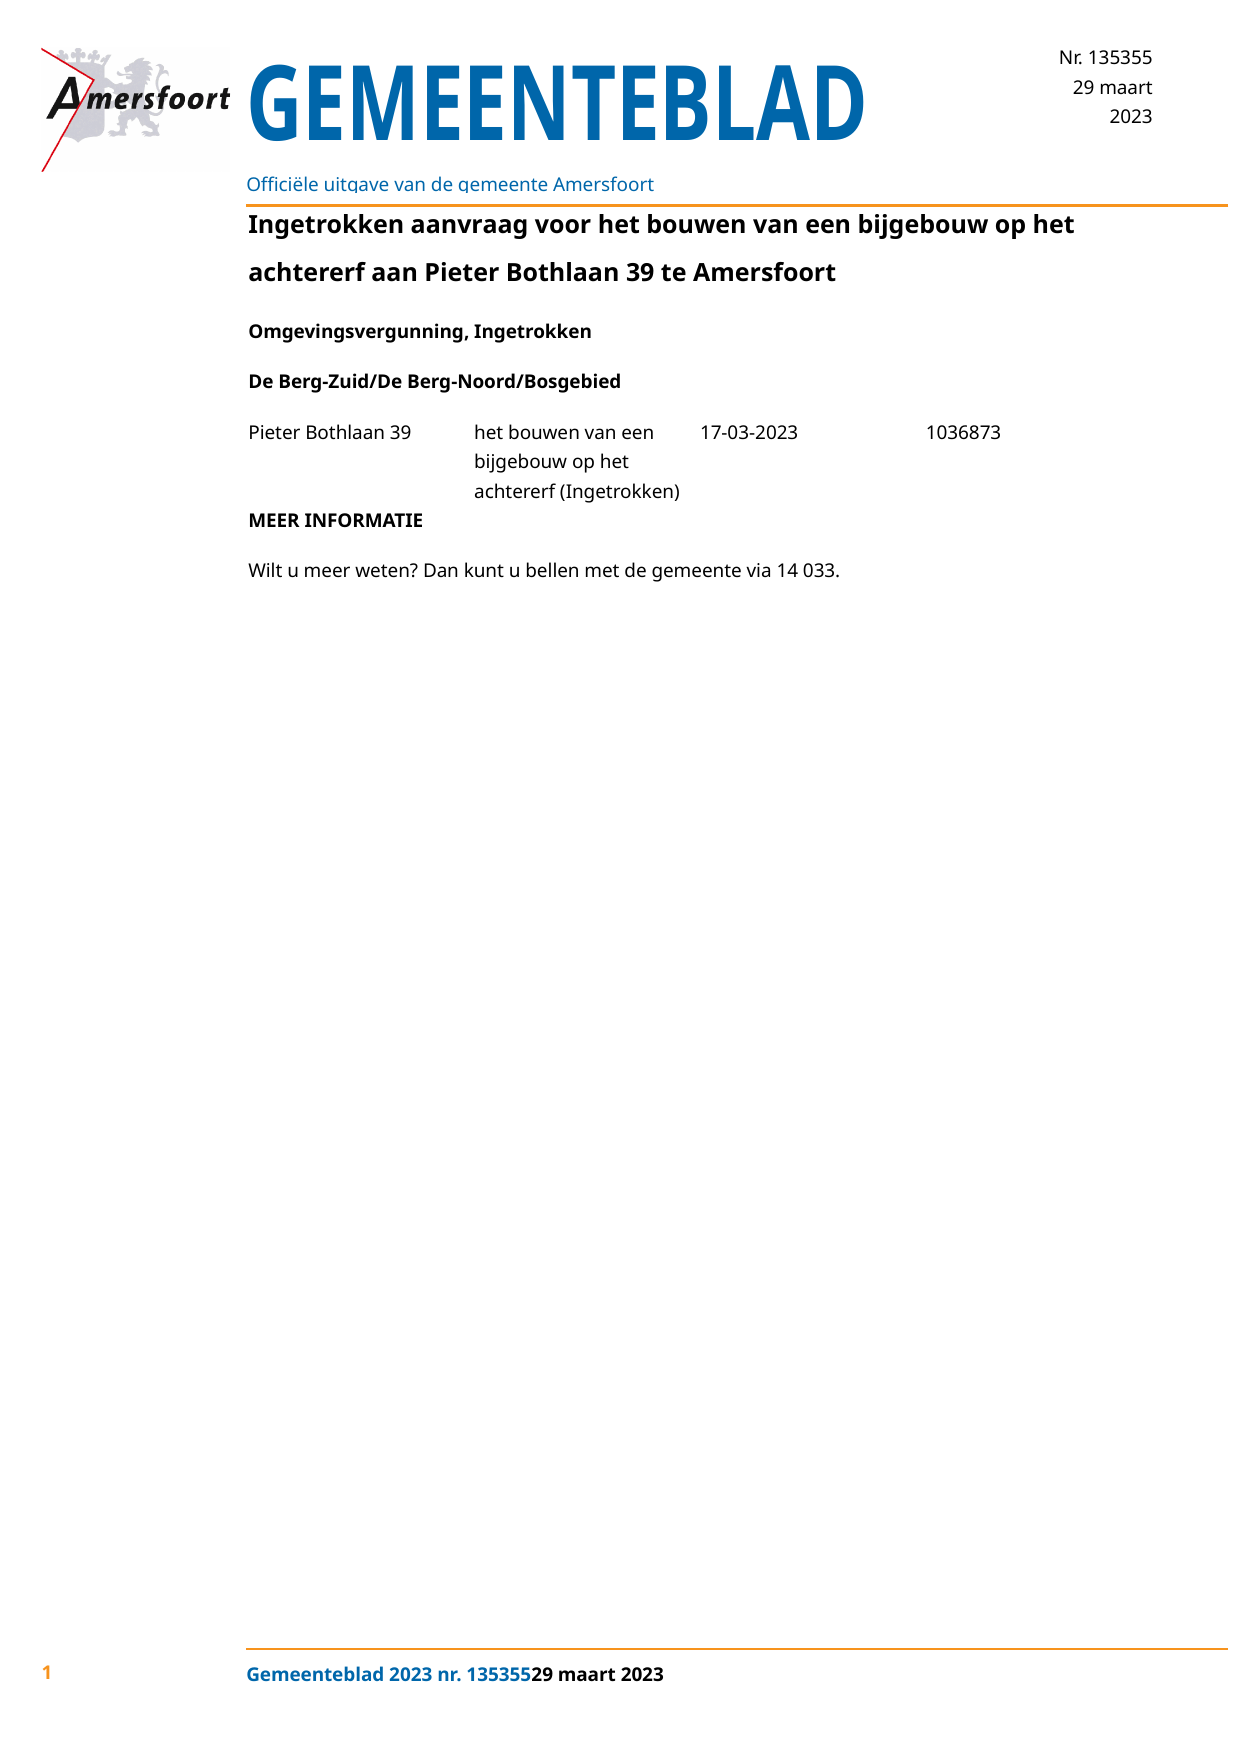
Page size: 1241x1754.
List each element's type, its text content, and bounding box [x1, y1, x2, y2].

text De Berg-Zuid/De Berg-Noord/Bosgebied [248, 368, 1152, 394]
table_header Pieter Bothlaan 39 [248, 419, 474, 504]
text Wilt u meer weten? Dan kunt u bellen met de gemeente via 14 033. [248, 557, 1152, 583]
table_header 17-03-2023 [700, 419, 926, 504]
text Omgevingsvergunning, Ingetrokken [248, 318, 1152, 344]
table_header het bouwen van een bijgebouw op het achtererf (Ingetrokken) [474, 419, 700, 504]
picture [41, 47, 231, 172]
table_header 1036873 [926, 419, 1152, 504]
text MEER INFORMATIE [248, 507, 1152, 533]
text Ingetrokken aanvraag voor het bouwen van een bijgebouw op het achtererf aan Pieter Bothlaan 39 te Amersfoort [248, 207, 1152, 288]
